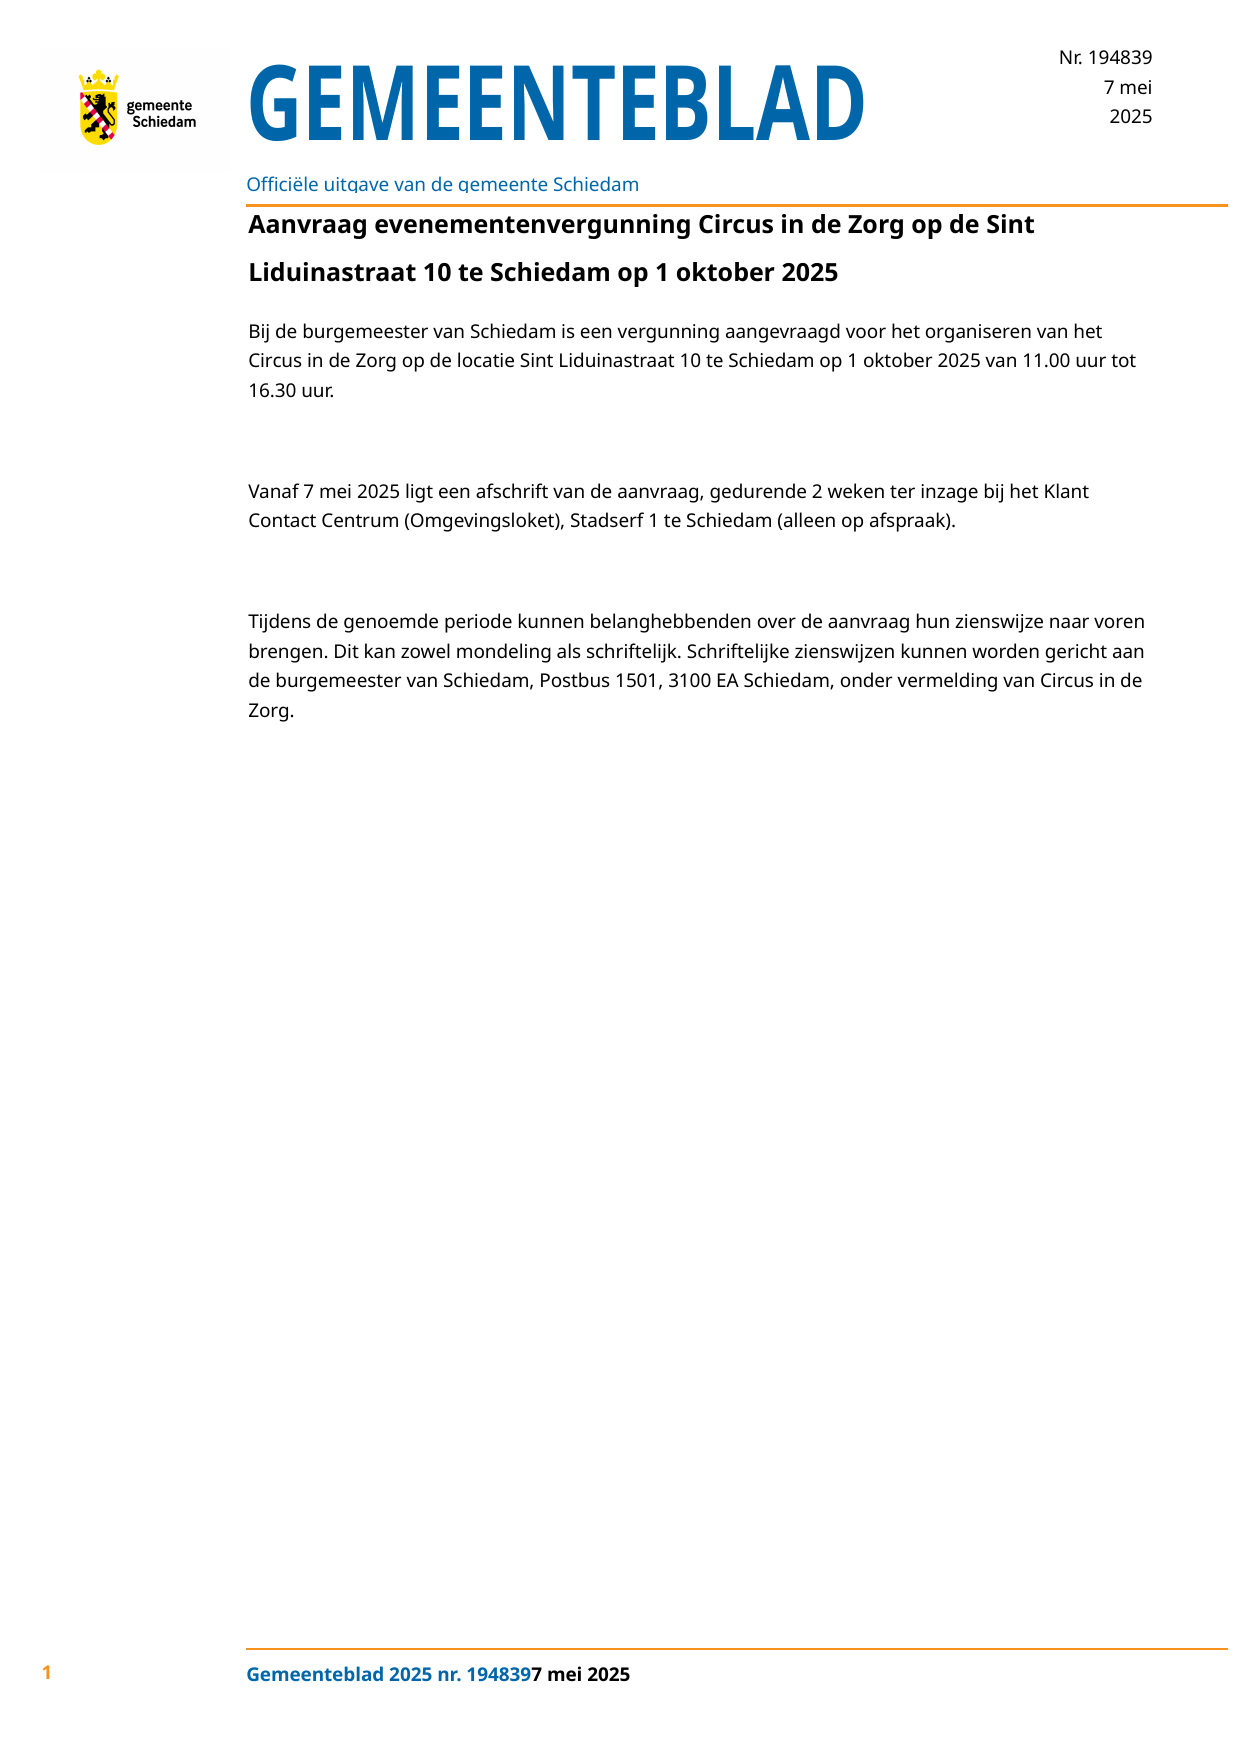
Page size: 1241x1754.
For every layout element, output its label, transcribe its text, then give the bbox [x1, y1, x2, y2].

text Vanaf 7 mei 2025 ligt een afschrift van de aanvraag, gedurende 2 weken ter inzage bij het Klant Contact Centrum (Omgevingsloket), Stadserf 1 te Schiedam (alleen op afspraak). [248, 478, 1152, 533]
text Aanvraag evenementenvergunning Circus in de Zorg op de Sint Liduinastraat 10 te Schiedam op 1 oktober 2025 [248, 207, 1152, 288]
text Bij de burgemeester van Schiedam is een vergunning aangevraagd voor het organiseren van het Circus in de Zorg op de locatie Sint Liduinastraat 10 te Schiedam op 1 oktober 2025 van 11.00 uur tot 16.30 uur. [248, 318, 1152, 403]
text Tijdens de genoemde periode kunnen belanghebbenden over de aanvraag hun zienswijze naar voren brengen. Dit kan zowel mondeling als schriftelijk. Schriftelijke zienswijzen kunnen worden gericht aan de burgemeester van Schiedam, Postbus 1501, 3100 EA Schiedam, onder vermelding van Circus in de Zorg. [248, 608, 1152, 723]
picture [41, 47, 231, 172]
